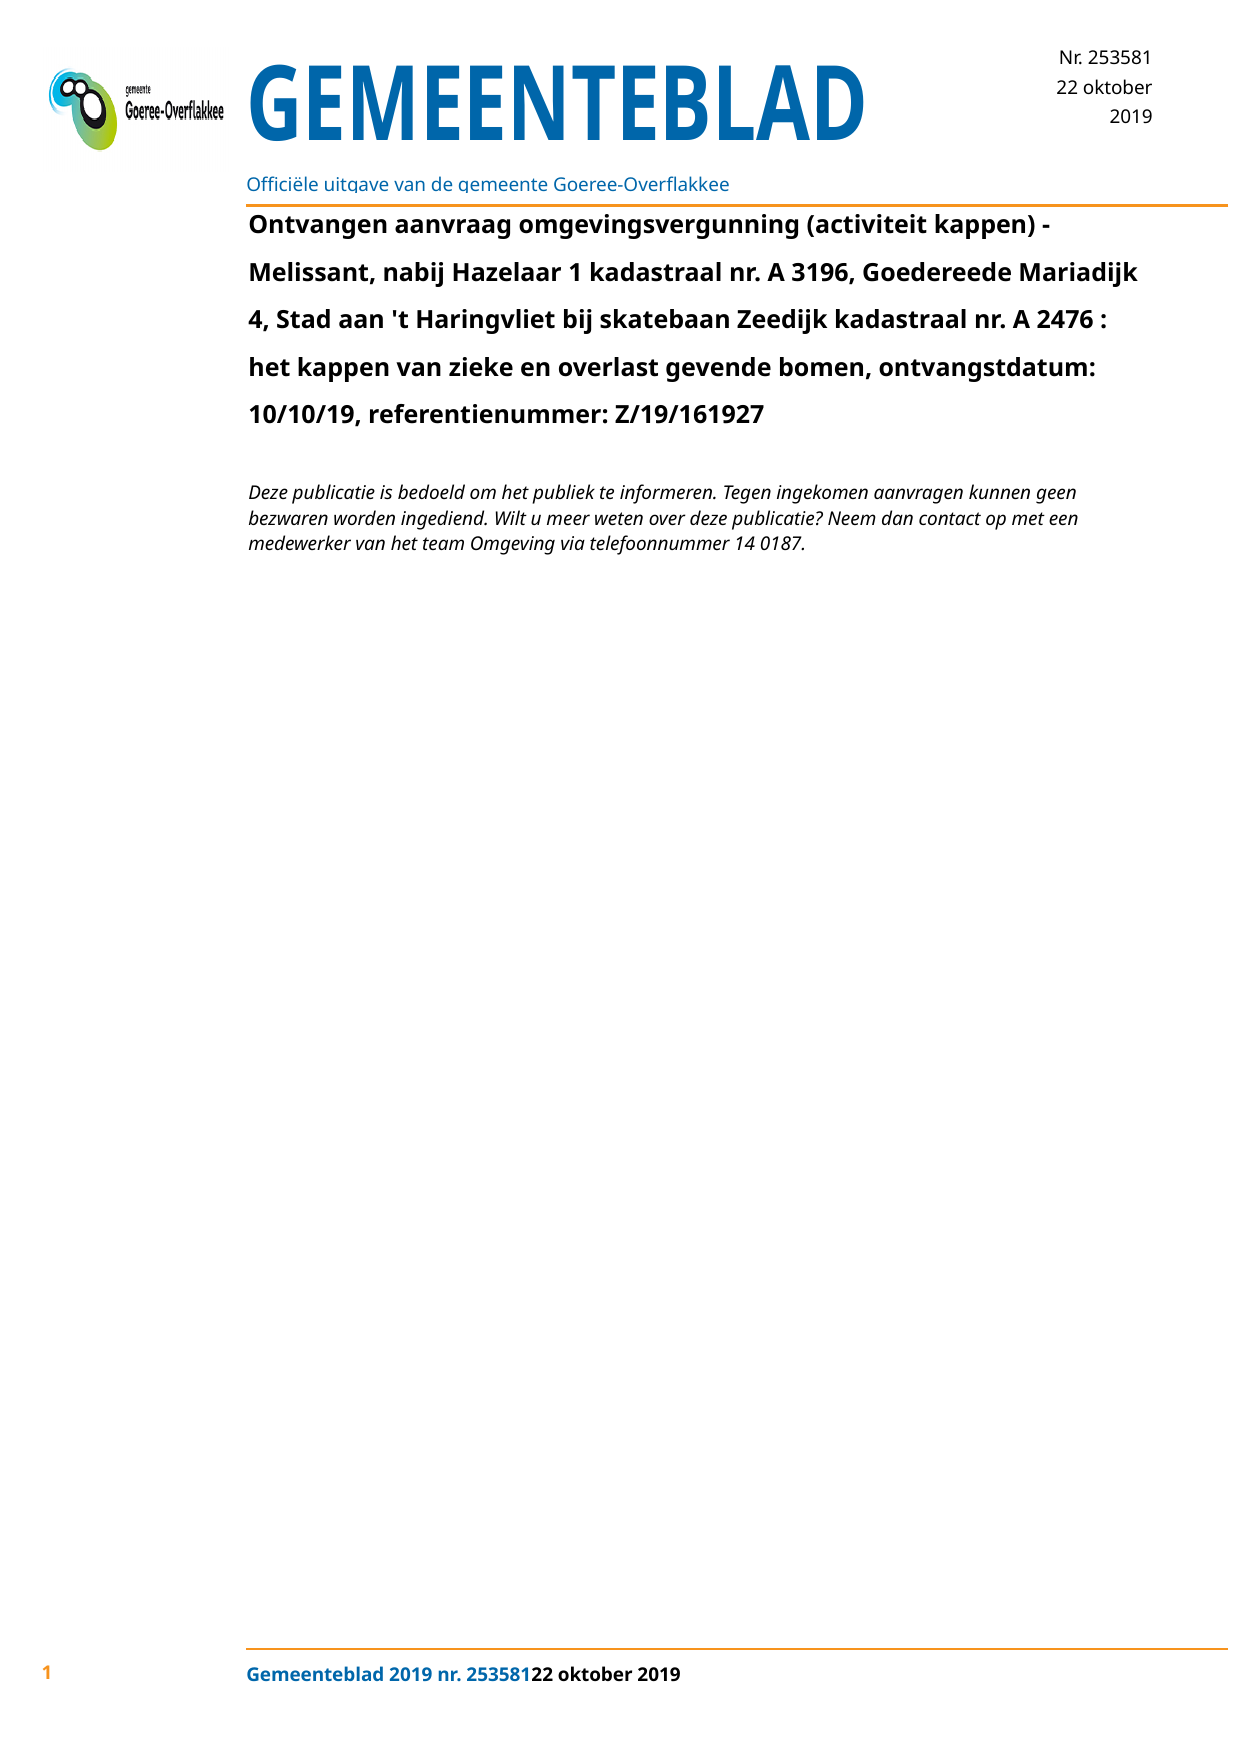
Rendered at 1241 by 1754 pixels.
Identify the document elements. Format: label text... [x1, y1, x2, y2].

text Ontvangen aanvraag omgevingsvergunning (activiteit kappen) - Melissant, nabij Hazelaar 1 kadastraal nr. A 3196, Goedereede Mariadijk 4, Stad aan 't Haringvliet bij skatebaan Zeedijk kadastraal nr. A 2476 : het kappen van zieke en overlast gevende bomen, ontvangstdatum: 10/10/19, referentienummer: Z/19/161927 [248, 207, 1152, 431]
text Deze publicatie is bedoeld om het publiek te informeren. Tegen ingekomen aanvragen kunnen geen bezwaren worden ingediend. Wilt u meer weten over deze publicatie? Neem dan contact op met een medewerker van het team Omgeving via telefoonnummer 14 0187. [248, 479, 1152, 556]
picture [41, 47, 231, 172]
